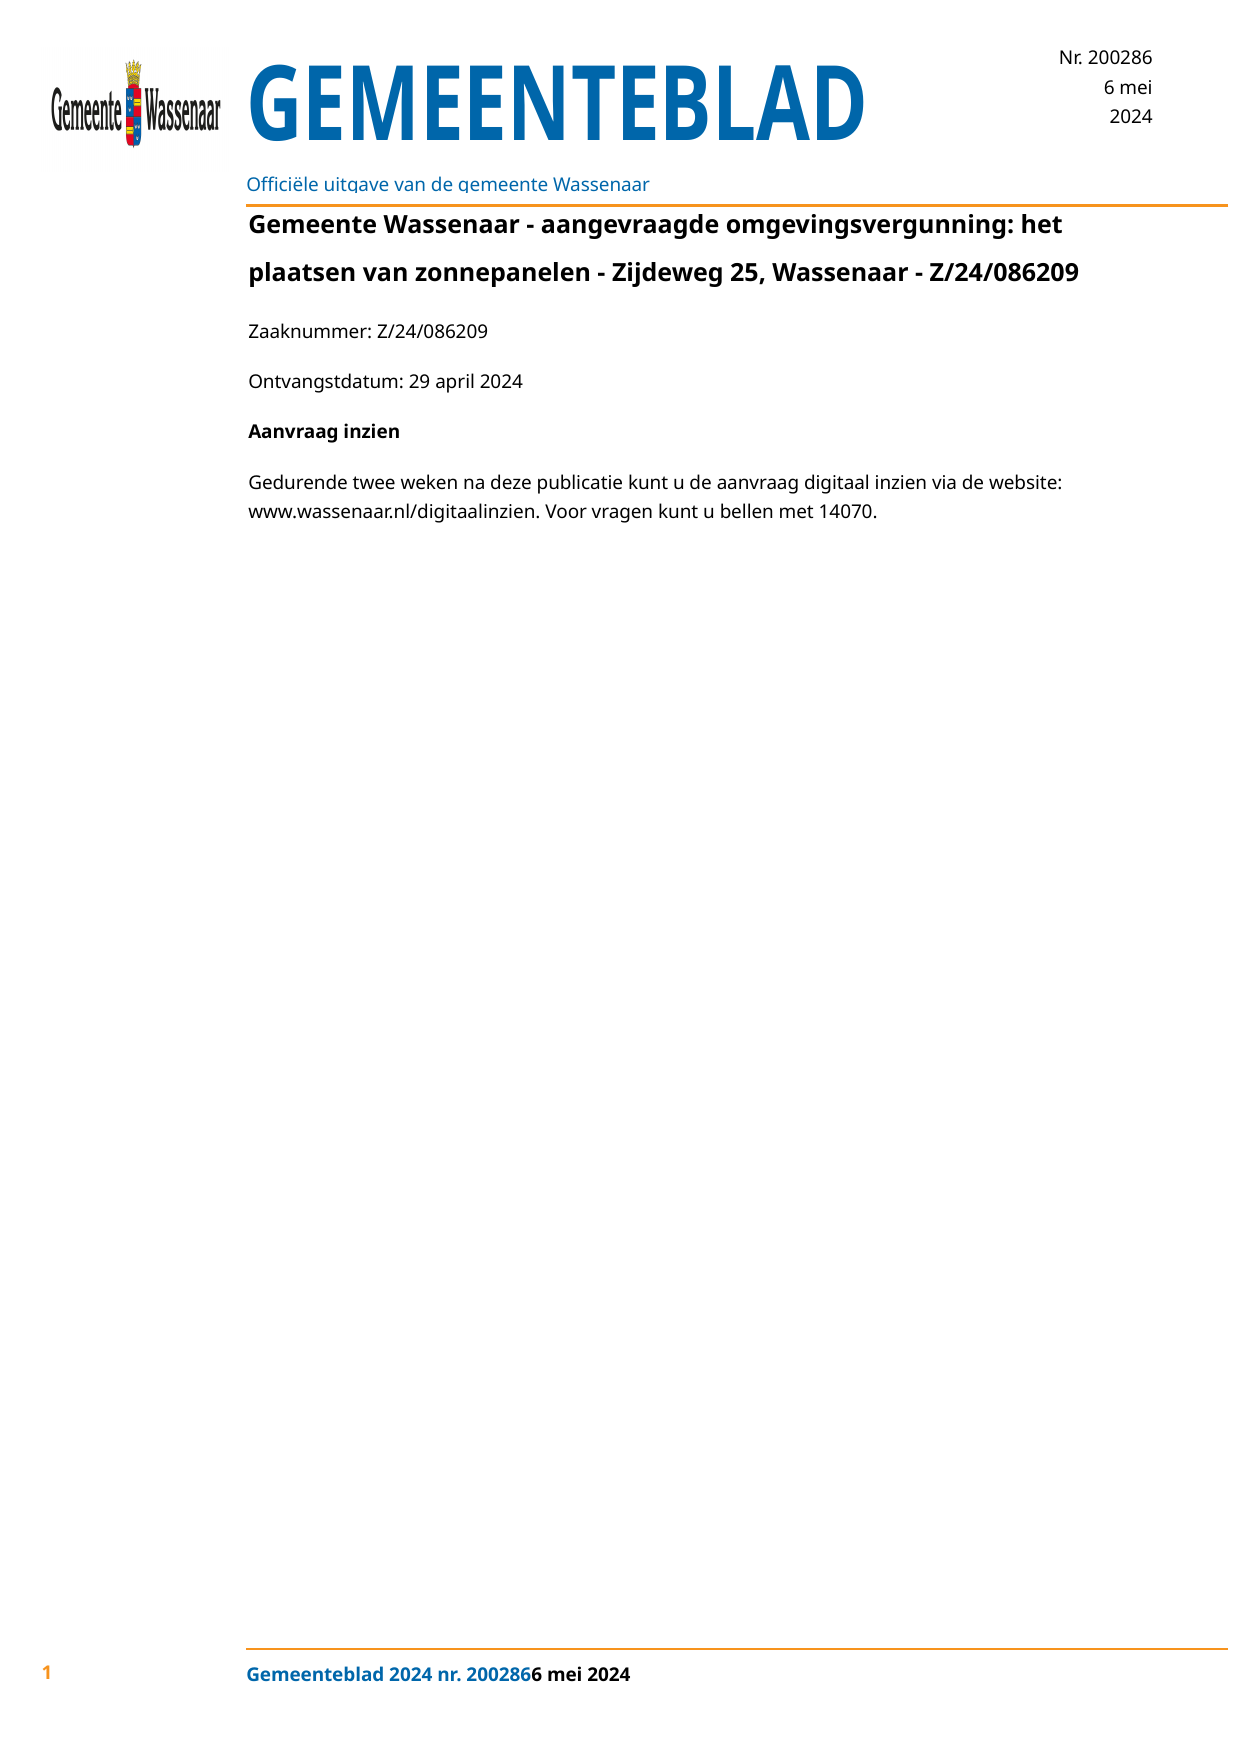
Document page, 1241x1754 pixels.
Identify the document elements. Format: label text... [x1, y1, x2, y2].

text Zaaknummer: Z/24/086209 [248, 318, 1152, 344]
text Aanvraag inzien [248, 419, 1152, 444]
picture [41, 47, 231, 172]
text Ontvangstdatum: 29 april 2024 [248, 368, 1152, 394]
text Gedurende twee weken na deze publicatie kunt u de aanvraag digitaal inzien via de website: www.wassenaar.nl/digitaalinzien. Voor vragen kunt u bellen met 14070. [248, 469, 1152, 524]
text Gemeente Wassenaar - aangevraagde omgevingsvergunning: het plaatsen van zonnepanelen - Zijdeweg 25, Wassenaar - Z/24/086209 [248, 207, 1152, 288]
